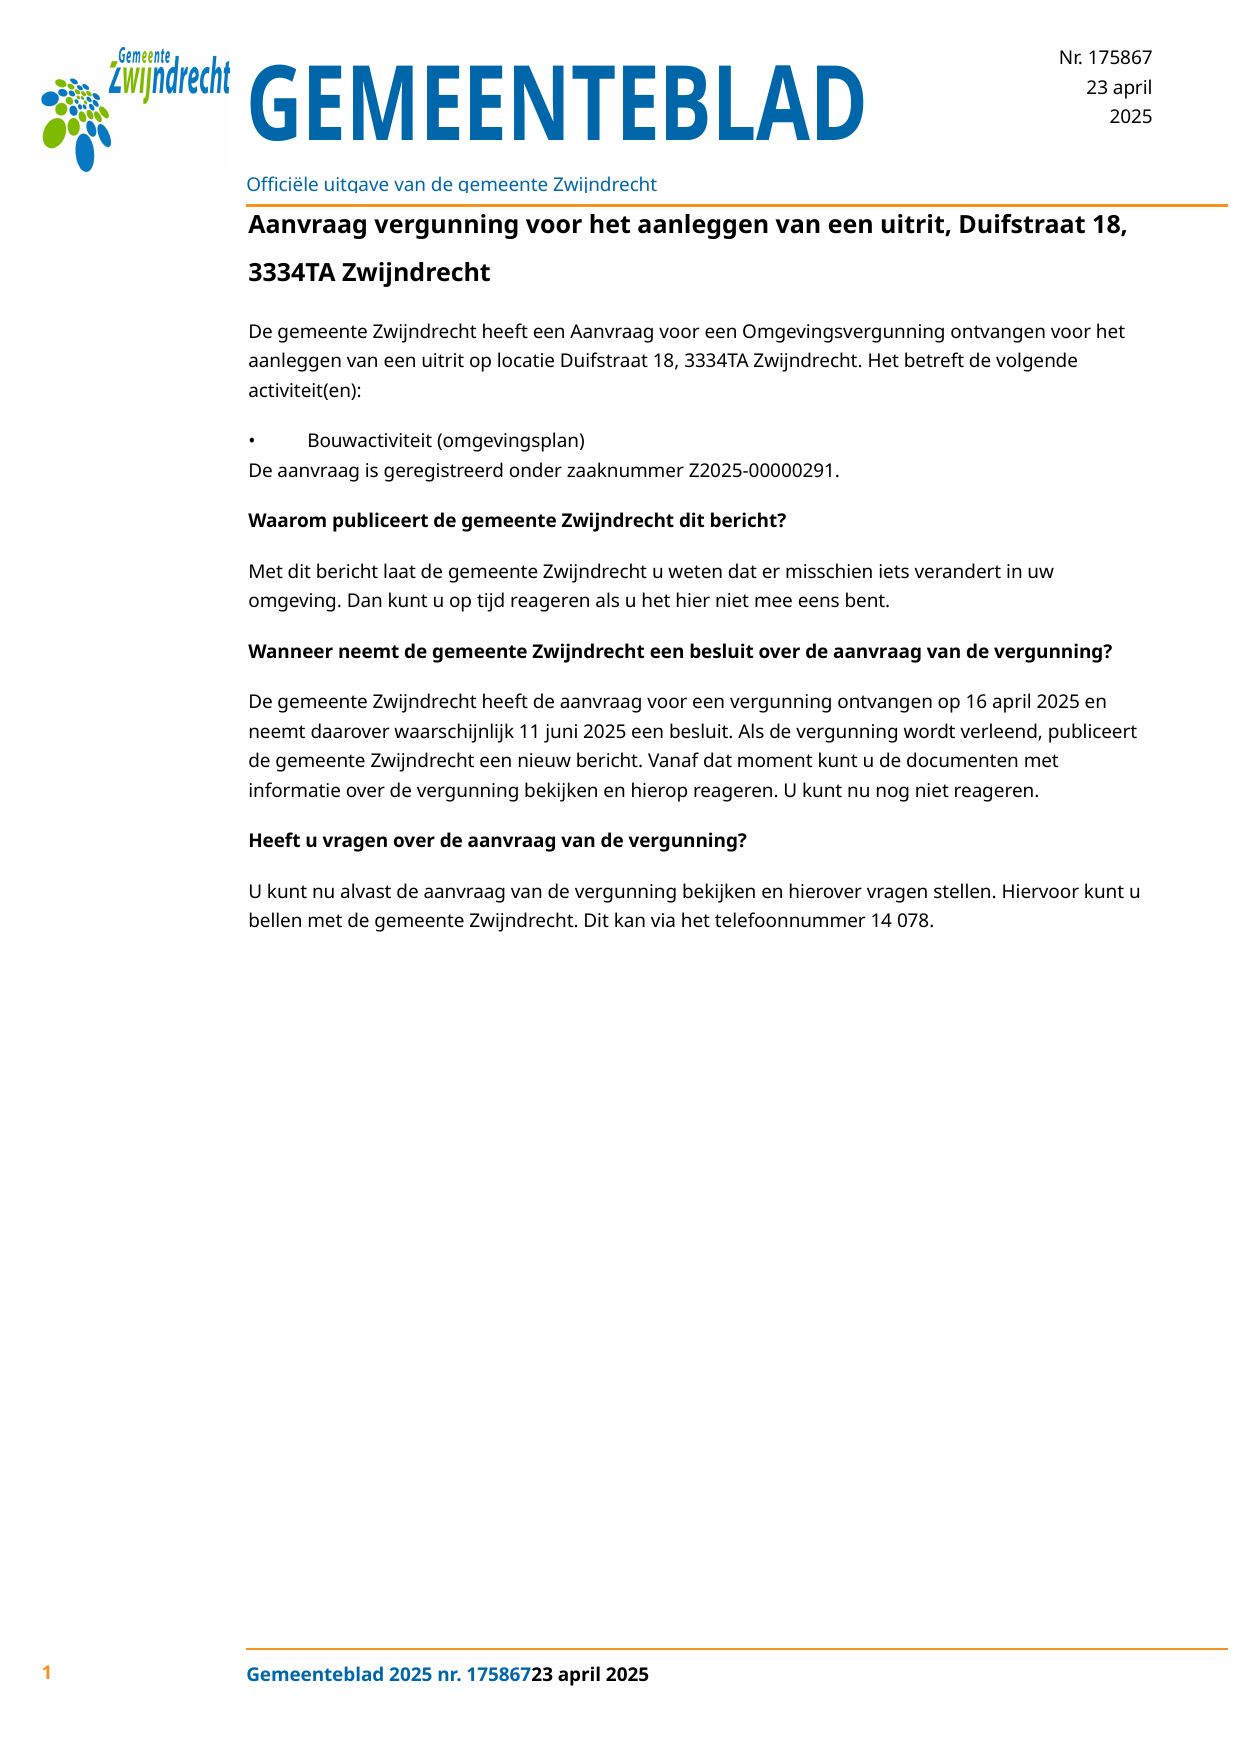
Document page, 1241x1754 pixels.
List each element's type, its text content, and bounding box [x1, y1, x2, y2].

picture [41, 47, 231, 172]
text Aanvraag vergunning voor het aanleggen van een uitrit, Duifstraat 18, 3334TA Zwijndrecht [248, 207, 1152, 288]
text De aanvraag is geregistreerd onder zaaknummer Z2025-00000291. [248, 457, 1152, 483]
text Met dit bericht laat de gemeente Zwijndrecht u weten dat er misschien iets verandert in uw omgeving. Dan kunt u op tijd reageren als u het hier niet mee eens bent. [248, 558, 1152, 613]
text Wanneer neemt de gemeente Zwijndrecht een besluit over de aanvraag van de vergunning? [248, 638, 1152, 664]
text De gemeente Zwijndrecht heeft de aanvraag voor een vergunning ontvangen op 16 april 2025 en neemt daarover waarschijnlijk 11 juni 2025 een besluit. Als de vergunning wordt verleend, publiceert de gemeente Zwijndrecht een nieuw bericht. Vanaf dat moment kunt u de documenten met informatie over de vergunning bekijken en hierop reageren. U kunt nu nog niet reageren. [248, 688, 1152, 803]
text De gemeente Zwijndrecht heeft een Aanvraag voor een Omgevingsvergunning ontvangen voor het aanleggen van een uitrit op locatie Duifstraat 18, 3334TA Zwijndrecht. Het betreft de volgende activiteit(en): [248, 318, 1152, 403]
text Heeft u vragen over de aanvraag van de vergunning? [248, 827, 1152, 853]
list Bouwactiviteit (omgevingsplan) [248, 427, 1152, 453]
text U kunt nu alvast de aanvraag van de vergunning bekijken en hierover vragen stellen. Hiervoor kunt u bellen met de gemeente Zwijndrecht. Dit kan via het telefoonnummer 14 078. [248, 878, 1152, 933]
text Waarom publiceert de gemeente Zwijndrecht dit bericht? [248, 507, 1152, 533]
